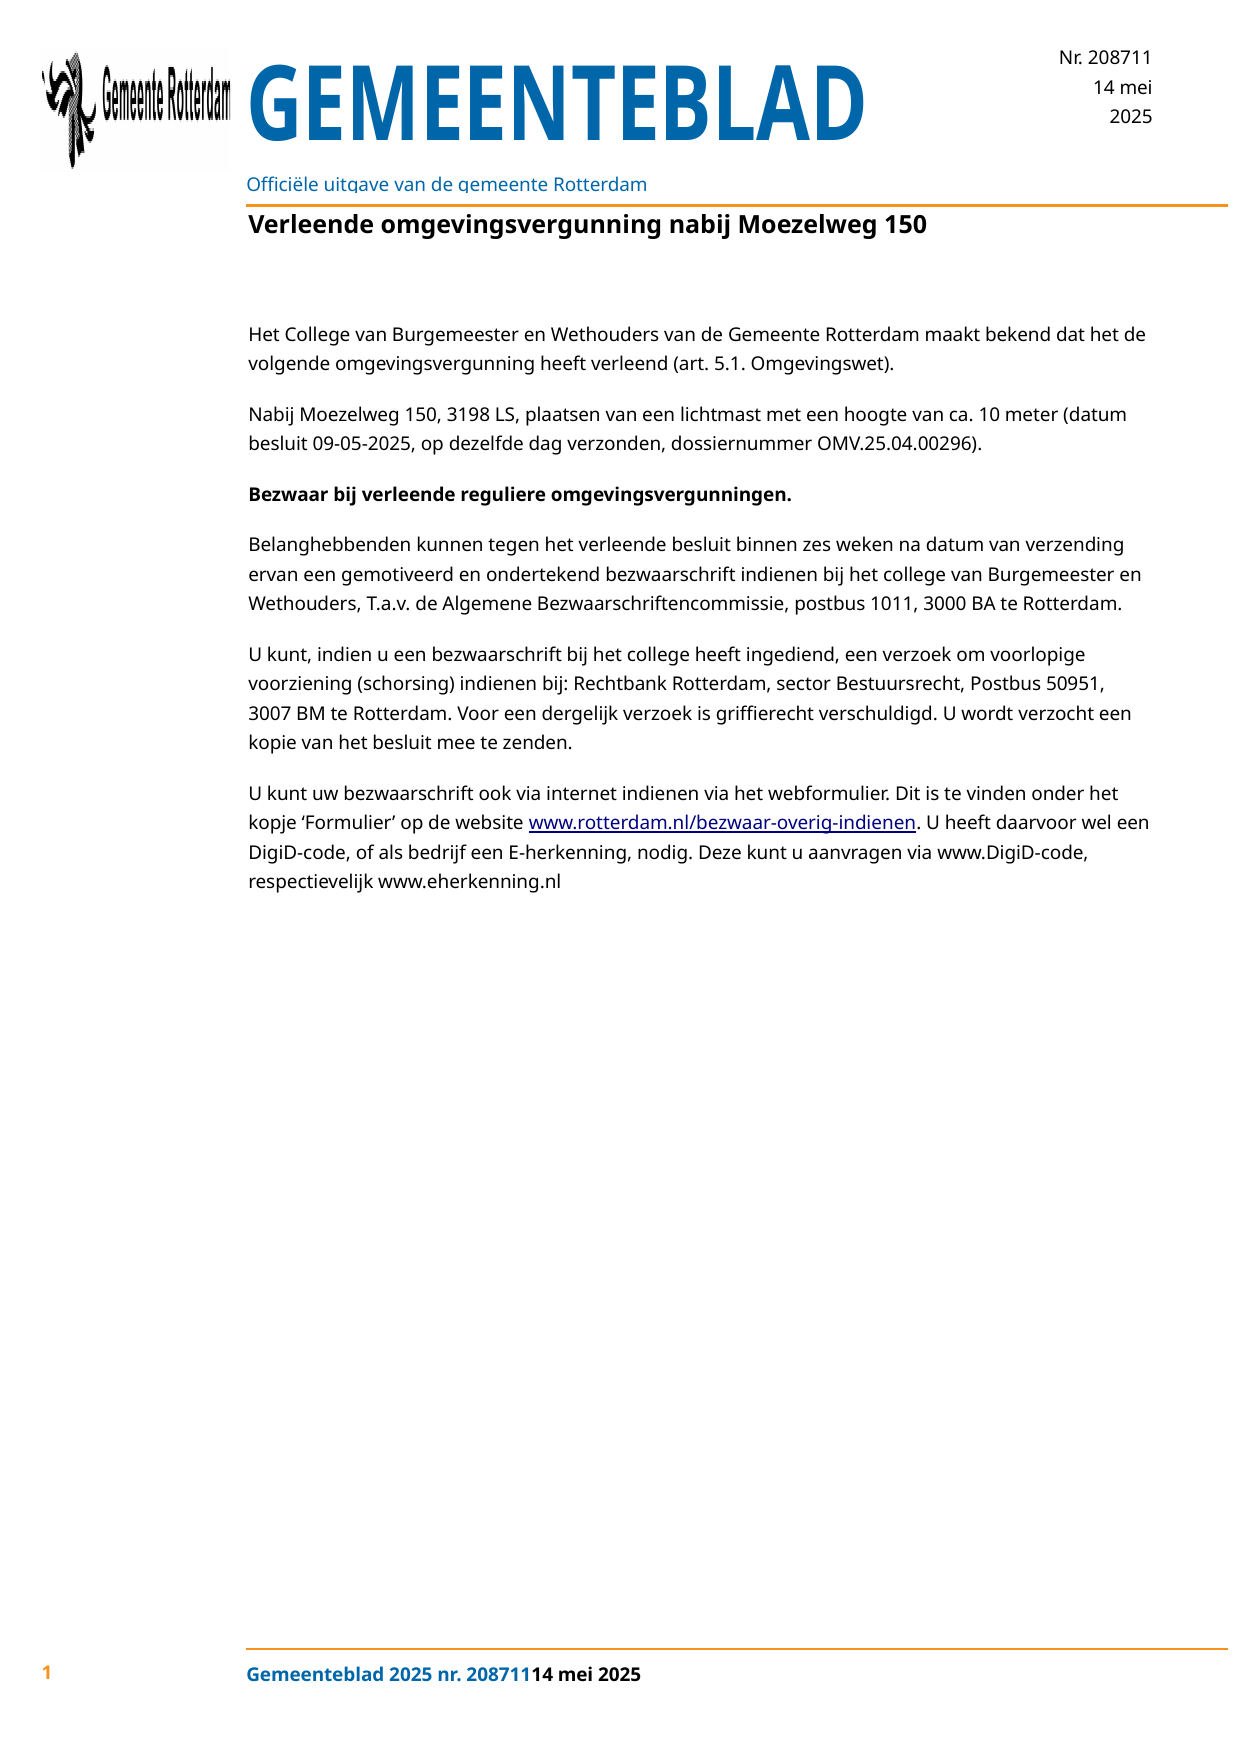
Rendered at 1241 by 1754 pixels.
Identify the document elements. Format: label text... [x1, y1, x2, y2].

text Verleende omgevingsvergunning nabij Moezelweg 150 [248, 207, 1152, 241]
text U kunt, indien u een bezwaarschrift bij het college heeft ingediend, een verzoek om voorlopige voorziening (schorsing) indienen bij: Rechtbank Rotterdam, sector Bestuursrecht, Postbus 50951, 3007 BM te Rotterdam. Voor een dergelijk verzoek is griffierecht verschuldigd. U wordt verzocht een kopie van het besluit mee te zenden. [248, 641, 1152, 755]
text Nabij Moezelweg 150, 3198 LS, plaatsen van een lichtmast met een hoogte van ca. 10 meter (datum besluit 09-05-2025, op dezelfde dag verzonden, dossiernummer OMV.25.04.00296). [248, 401, 1152, 456]
text Belanghebbenden kunnen tegen het verleende besluit binnen zes weken na datum van verzending ervan een gemotiveerd en ondertekend bezwaarschrift indienen bij het college van Burgemeester en Wethouders, T.a.v. de Algemene Bezwaarschriftencommissie, postbus 1011, 3000 BA te Rotterdam. [248, 531, 1152, 616]
text U kunt uw bezwaarschrift ook via internet indienen via het webformulier. Dit is te vinden onder het kopje ‘Formulier’ op de website www.rotterdam.nl/bezwaar-overig-indienen. U heeft daarvoor wel een DigiD-code, of als bedrijf een E-herkenning, nodig. Deze kunt u aanvragen via www.DigiD-code, respectievelijk www.eherkenning.nl [248, 780, 1152, 894]
picture [41, 47, 231, 172]
text Het College van Burgemeester en Wethouders van de Gemeente Rotterdam maakt bekend dat het de volgende omgevingsvergunning heeft verleend (art. 5.1. Omgevingswet). [248, 321, 1152, 376]
text Bezwaar bij verleende reguliere omgevingsvergunningen. [248, 481, 1152, 506]
